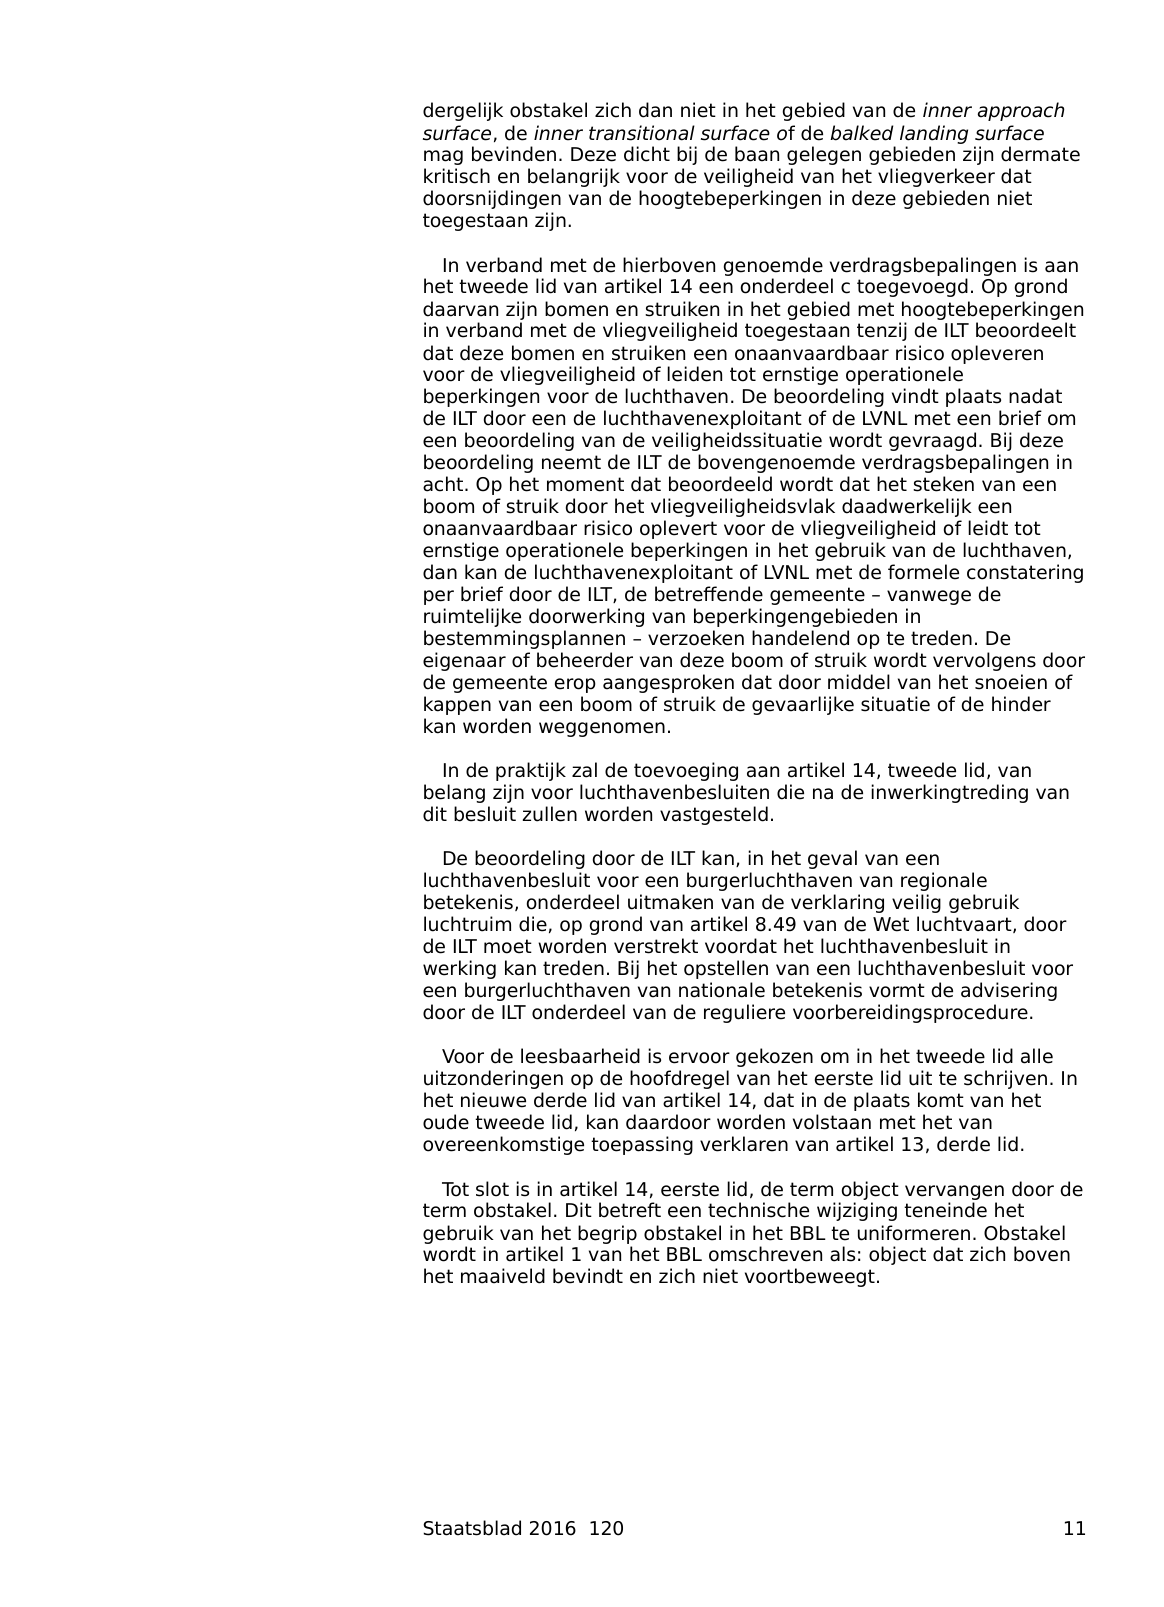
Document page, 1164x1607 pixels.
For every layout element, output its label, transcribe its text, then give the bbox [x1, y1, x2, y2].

text Tot slot is in artikel 14, eerste lid, de term object vervangen door de term obstakel. Dit betreft een technische wijziging teneinde het gebruik van het begrip obstakel in het BBL te uniformeren. Obstakel wordt in artikel 1 van het BBL omschreven als: object dat zich boven het maaiveld bevindt en zich niet voortbeweegt. [422, 1178, 1087, 1288]
text Voor de leesbaarheid is ervoor gekozen om in het tweede lid alle uitzonderingen op de hoofdregel van het eerste lid uit te schrijven. In het nieuwe derde lid van artikel 14, dat in de plaats komt van het oude tweede lid, kan daardoor worden volstaan met het van overeenkomstige toepassing verklaren van artikel 13, derde lid. [422, 1046, 1087, 1156]
text dergelijk obstakel zich dan niet in het gebied van de inner approach surface, de inner transitional surface of de balked landing surface mag bevinden. Deze dicht bij de baan gelegen gebieden zijn dermate kritisch en belangrijk voor de veiligheid van het vliegverkeer dat doorsnijdingen van de hoogtebeperkingen in deze gebieden niet toegestaan zijn. [422, 100, 1087, 232]
text In verband met de hierboven genoemde verdragsbepalingen is aan het tweede lid van artikel 14 een onderdeel c toegevoegd. Op grond daarvan zijn bomen en struiken in het gebied met hoogtebeperkingen in verband met de vliegveiligheid toegestaan tenzij de ILT beoordeelt dat deze bomen en struiken een onaanvaardbaar risico opleveren voor de vliegveiligheid of leiden tot ernstige operationele beperkingen voor de luchthaven. De beoordeling vindt plaats nadat de ILT door een de luchthavenexploitant of de LVNL met een brief om een beoordeling van de veiligheidssituatie wordt gevraagd. Bij deze beoordeling neemt de ILT de bovengenoemde verdragsbepalingen in acht. Op het moment dat beoordeeld wordt dat het steken van een boom of struik door het vliegveiligheidsvlak daadwerkelijk een onaanvaardbaar risico oplevert voor de vliegveiligheid of leidt tot ernstige operationele beperkingen in het gebruik van de luchthaven, dan kan de luchthavenexploitant of LVNL met de formele constatering per brief door de ILT, de betreffende gemeente – vanwege de ruimtelijke doorwerking van beperkingengebieden in bestemmingsplannen – verzoeken handelend op te treden. De eigenaar of beheerder van deze boom of struik wordt vervolgens door de gemeente erop aangesproken dat door middel van het snoeien of kappen van een boom of struik de gevaarlijke situatie of de hinder kan worden weggenomen. [422, 254, 1087, 738]
text In de praktijk zal de toevoeging aan artikel 14, tweede lid, van belang zijn voor luchthavenbesluiten die na de inwerkingtreding van dit besluit zullen worden vastgesteld. [422, 760, 1087, 826]
text De beoordeling door de ILT kan, in het geval van een luchthavenbesluit voor een burgerluchthaven van regionale betekenis, onderdeel uitmaken van de verklaring veilig gebruik luchtruim die, op grond van artikel 8.49 van de Wet luchtvaart, door de ILT moet worden verstrekt voordat het luchthavenbesluit in werking kan treden. Bij het opstellen van een luchthavenbesluit voor een burgerluchthaven van nationale betekenis vormt de advisering door de ILT onderdeel van de reguliere voorbereidingsprocedure. [422, 848, 1087, 1024]
